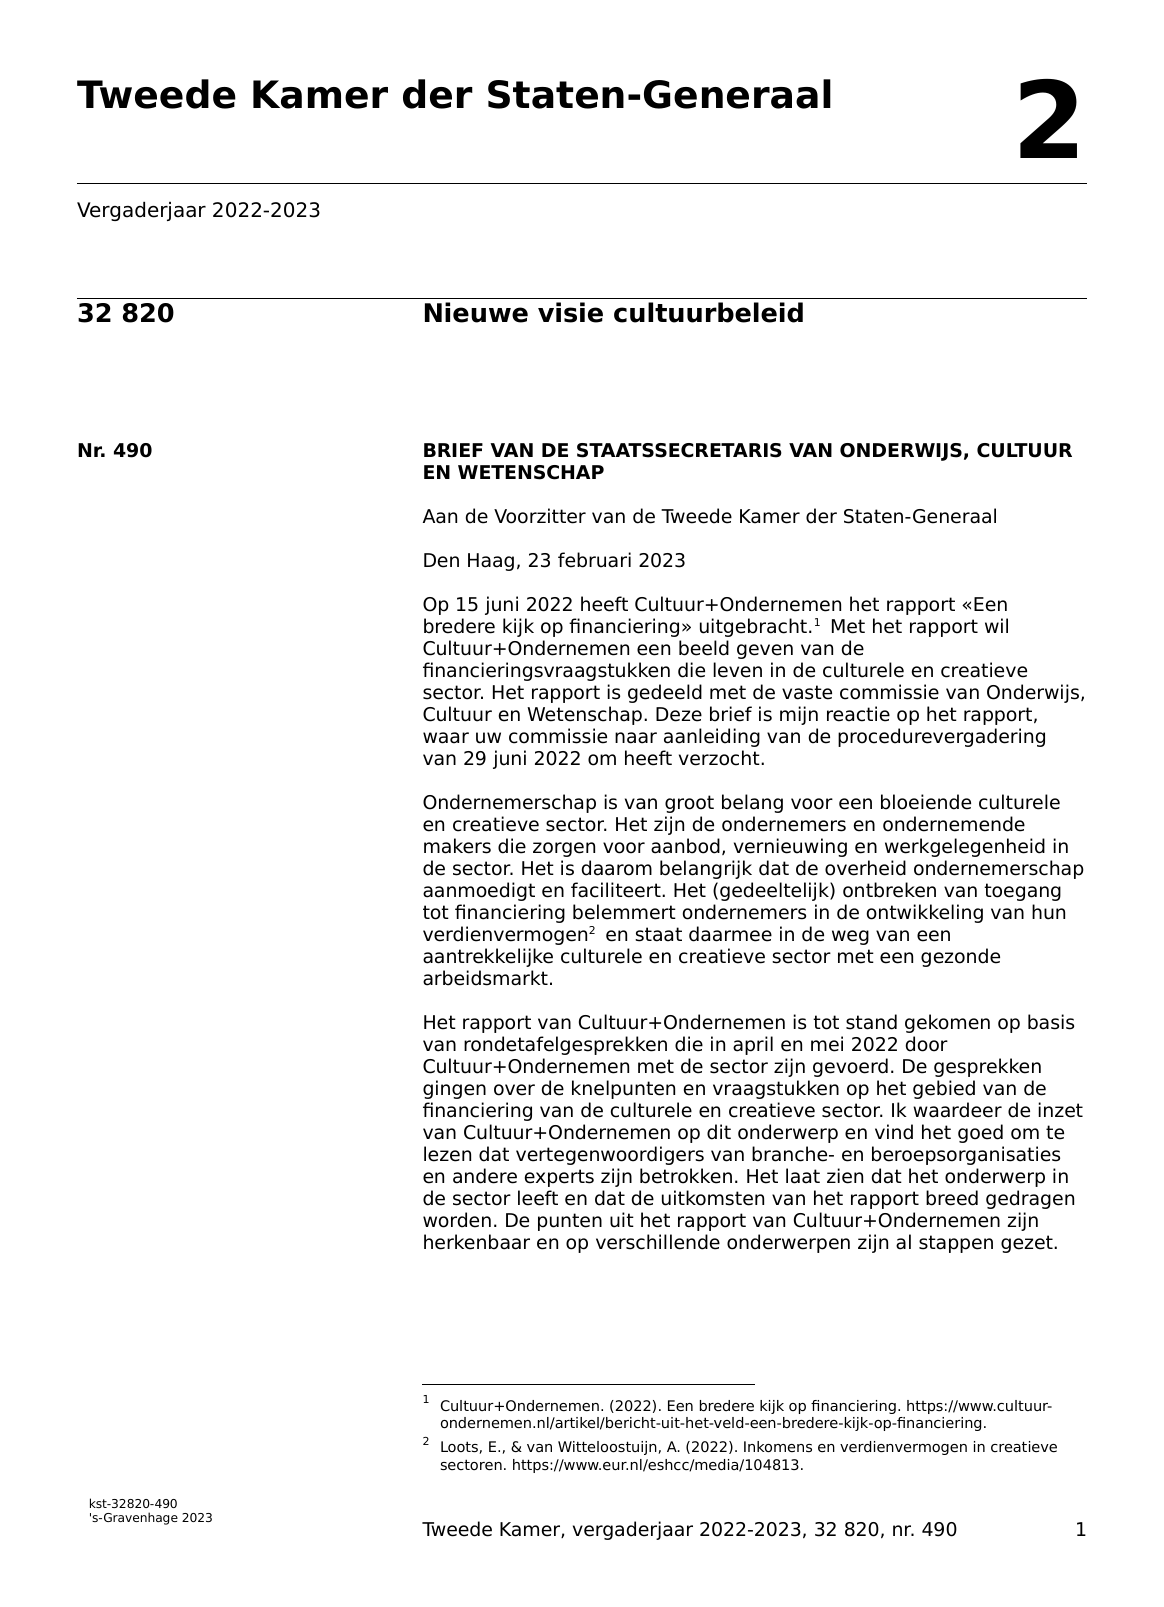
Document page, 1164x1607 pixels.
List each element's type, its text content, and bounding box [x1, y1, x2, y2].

text Ondernemerschap is van groot belang voor een bloeiende culturele en creatieve sector. Het zijn de ondernemers en ondernemende makers die zorgen voor aanbod, vernieuwing en werkgelegenheid in de sector. Het is daarom belangrijk dat de overheid ondernemerschap aanmoedigt en faciliteert. Het (gedeeltelijk) ontbreken van toegang tot financiering belemmert ondernemers in de ontwikkeling van hun verdienvermogen en staat daarmee in de weg van een aantrekkelijke culturele en creatieve sector met een gezonde arbeidsmarkt. [422, 792, 1087, 990]
text Loots, E., & van Witteloostuijn, A. (2022). Inkomens en verdienvermogen in creatieve sectoren. https://www.eur.nl/eshcc/media/104813. [422, 1435, 1087, 1474]
subtitle 32 820 Nieuwe visie cultuurbeleid [77, 299, 1087, 329]
table_header 2 [886, 59, 1087, 183]
text Op 15 juni 2022 heeft Cultuur+Ondernemen het rapport «Een bredere kijk op financiering» uitgebracht. Met het rapport wil Cultuur+Ondernemen een beeld geven van de financieringsvraagstukken die leven in de culturele en creatieve sector. Het rapport is gedeeld met de vaste commissie van Onderwijs, Cultuur en Wetenschap. Deze brief is mijn reactie op het rapport, waar uw commissie naar aanleiding van de procedurevergadering van 29 juni 2022 om heeft verzocht. [422, 594, 1087, 770]
text kst-32820-490 [88, 1497, 323, 1511]
text Cultuur+Ondernemen. (2022). Een bredere kijk op financiering. https://www.cultuur-ondernemen.nl/artikel/bericht-uit-het-veld-een-bredere-kijk-op-financiering. [422, 1393, 1087, 1432]
table_header Tweede Kamer der Staten-Generaal [77, 59, 886, 183]
text Aan de Voorzitter van de Tweede Kamer der Staten-Generaal [422, 506, 1087, 528]
subtitle Nr. 490 BRIEF VAN DE STAATSSECRETARIS VAN ONDERWIJS, CULTUUR EN WETENSCHAP [77, 440, 1087, 484]
text Het rapport van Cultuur+Ondernemen is tot stand gekomen op basis van rondetafelgesprekken die in april en mei 2022 door Cultuur+Ondernemen met de sector zijn gevoerd. De gesprekken gingen over de knelpunten en vraagstukken op het gebied van de financiering van de culturele en creatieve sector. Ik waardeer de inzet van Cultuur+Ondernemen op dit onderwerp en vind het goed om te lezen dat vertegenwoordigers van branche- en beroepsorganisaties en andere experts zijn betrokken. Het laat zien dat het onderwerp in de sector leeft en dat de uitkomsten van het rapport breed gedragen worden. De punten uit het rapport van Cultuur+Ondernemen zijn herkenbaar en op verschillende onderwerpen zijn al stappen gezet. [422, 1012, 1087, 1254]
table_cell Vergaderjaar 2022-2023 [77, 184, 1087, 298]
text Den Haag, 23 februari 2023 [422, 550, 1087, 572]
text 's-Gravenhage 2023 [88, 1511, 323, 1525]
